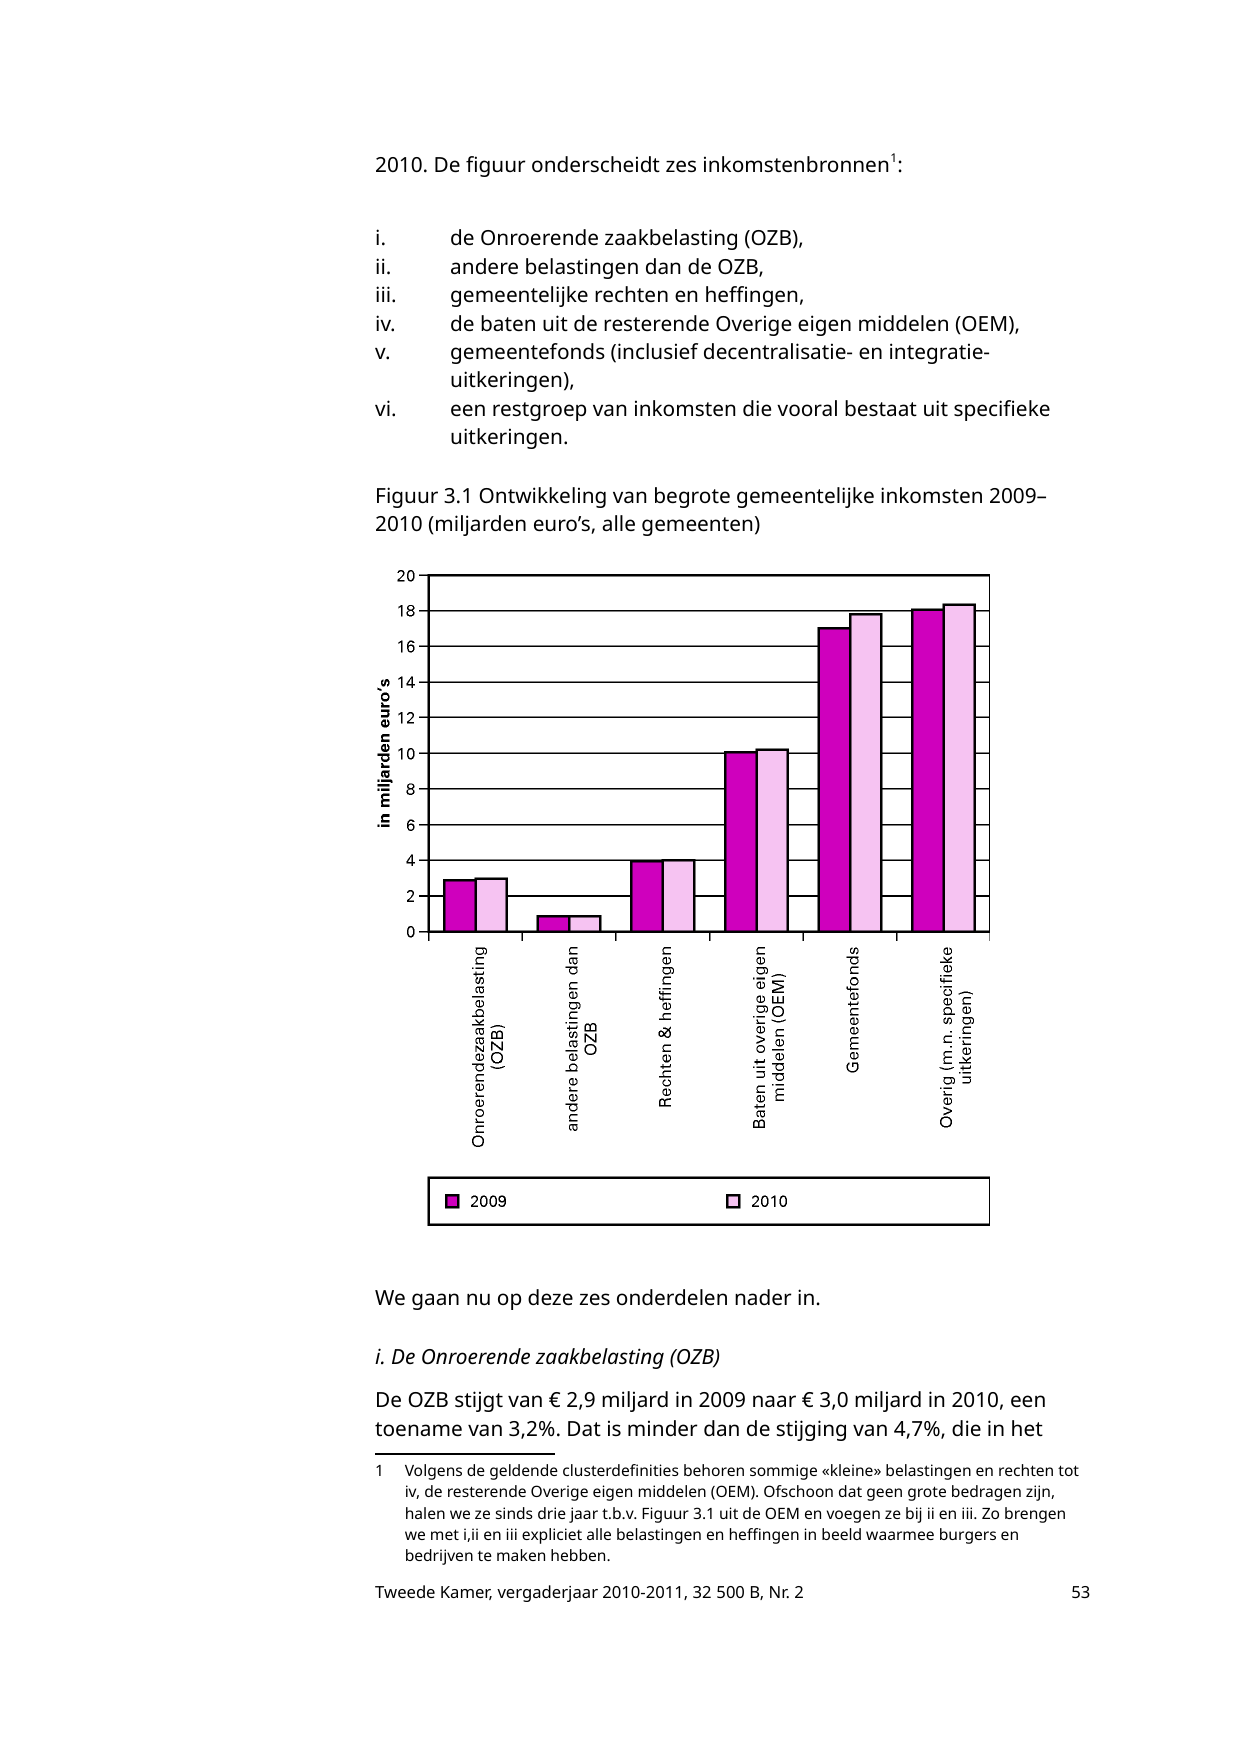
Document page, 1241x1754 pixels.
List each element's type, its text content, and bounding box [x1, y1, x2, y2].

list andere belastingen dan de OZB, [375, 252, 1090, 280]
text Figuur 3.1 Ontwikkeling van begrote gemeentelijke inkomsten 2009–2010 (miljarden euro’s, alle gemeenten) [375, 481, 1090, 538]
text Volgens de geldende clusterdefinities behoren sommige «kleine» belastingen en rechten tot iv, de resterende Overige eigen middelen (OEM). Ofschoon dat geen grote bedragen zijn, halen we ze sinds drie jaar t.b.v. Figuur 3.1 uit de OEM en voegen ze bij ii en iii. Zo brengen we met i,ii en iii expliciet alle belastingen en heffingen in beeld waarmee burgers en bedrijven te maken hebben. [375, 1396, 1090, 1566]
list een restgroep van inkomsten die vooral bestaat uit specifieke uitkeringen. [375, 394, 1090, 451]
list gemeentelijke rechten en heffingen, [375, 280, 1090, 309]
text 2010. De figuur onderscheidt zes inkomstenbronnen: [375, 150, 1090, 178]
text We gaan nu op deze zes onderdelen nader in. [375, 1283, 1090, 1312]
list gemeentefonds (inclusief decentralisatie- en integratie-uitkeringen), [375, 337, 1090, 394]
list de baten uit de resterende Overige eigen middelen (OEM), [375, 309, 1090, 337]
picture [375, 567, 990, 1226]
list de Onroerende zaakbelasting (OZB), [375, 223, 1090, 252]
